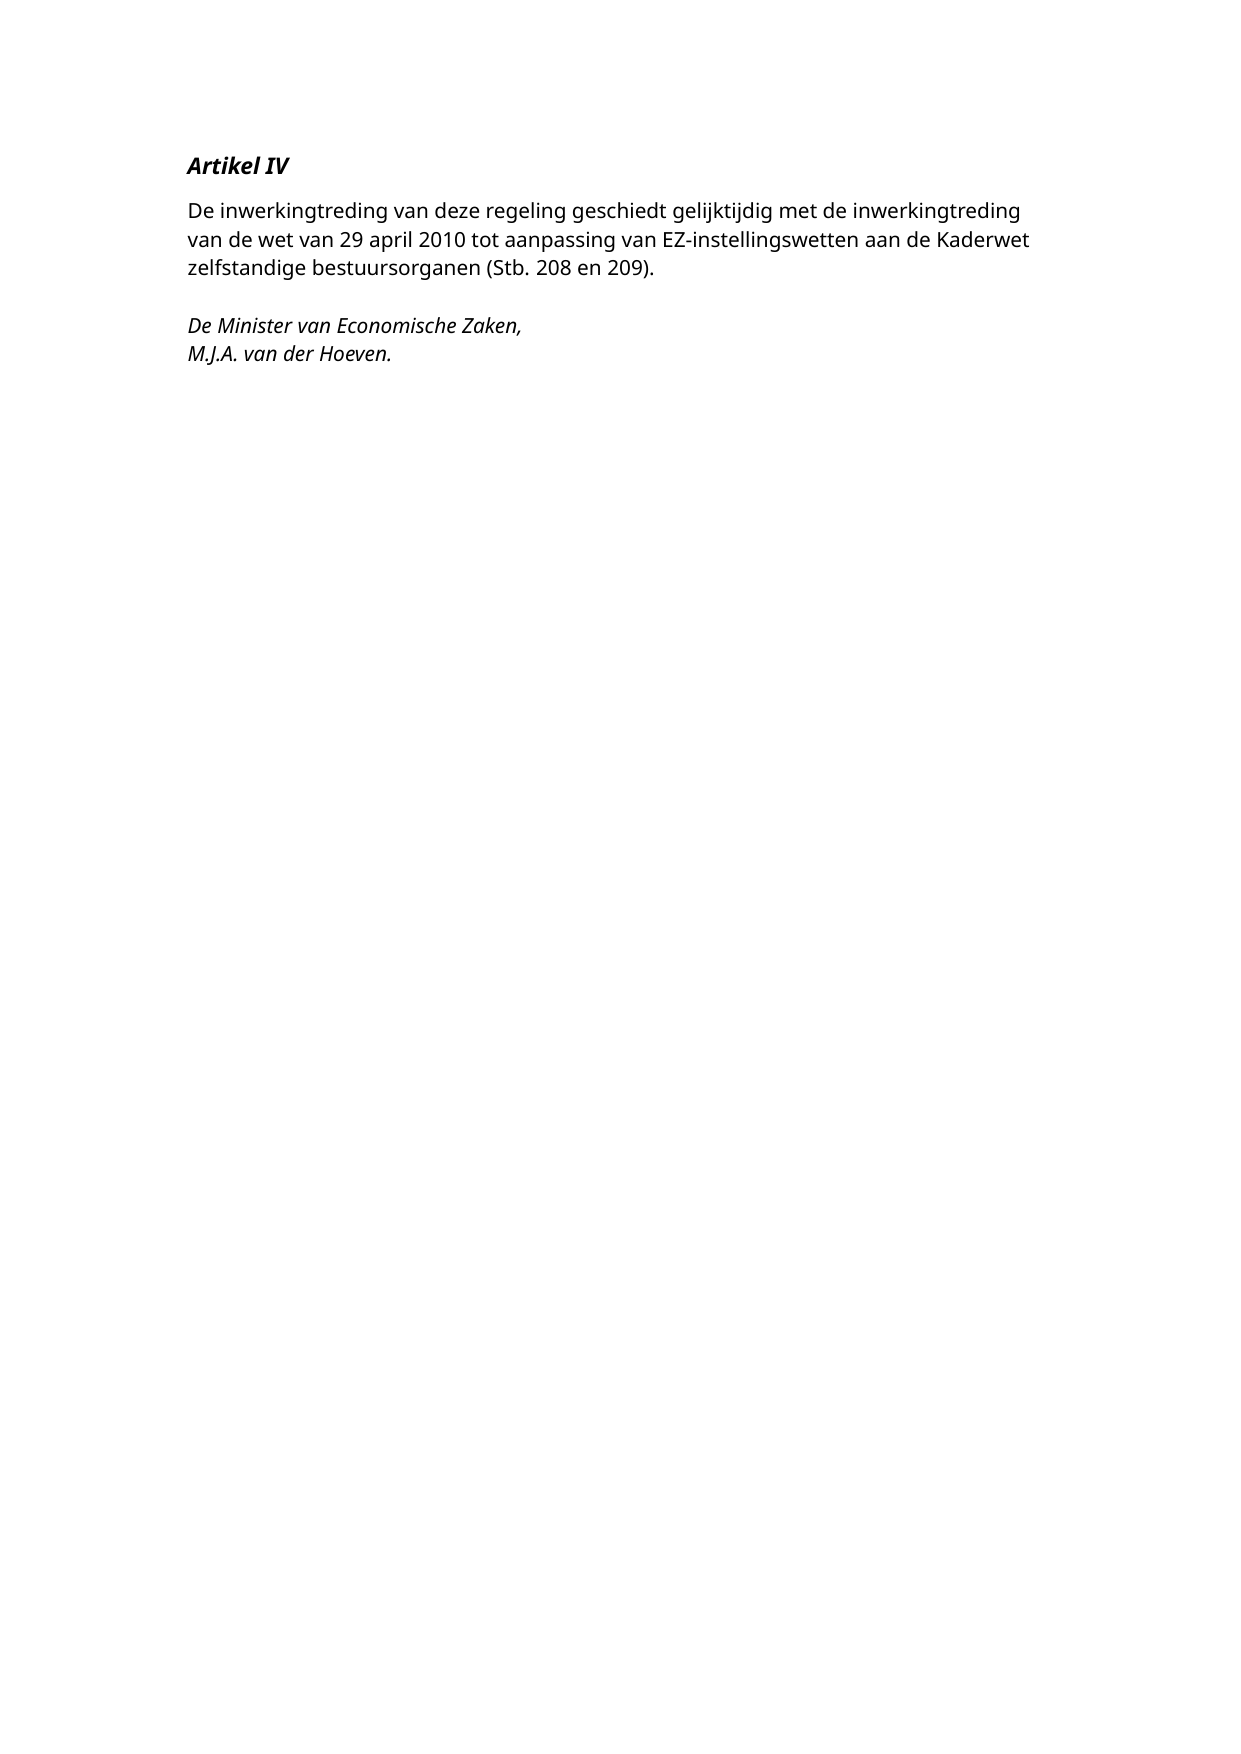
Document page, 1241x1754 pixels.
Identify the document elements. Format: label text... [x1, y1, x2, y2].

text M.J.A. van der Hoeven. [187, 339, 1053, 368]
text De Minister van Economische Zaken, [187, 311, 1053, 339]
subtitle Artikel IV [187, 150, 1053, 181]
text De inwerkingtreding van deze regeling geschiedt gelijktijdig met de inwerkingtreding van de wet van 29 april 2010 tot aanpassing van EZ-instellingswetten aan de Kaderwet zelfstandige bestuursorganen (Stb. 208 en 209). [187, 196, 1053, 282]
